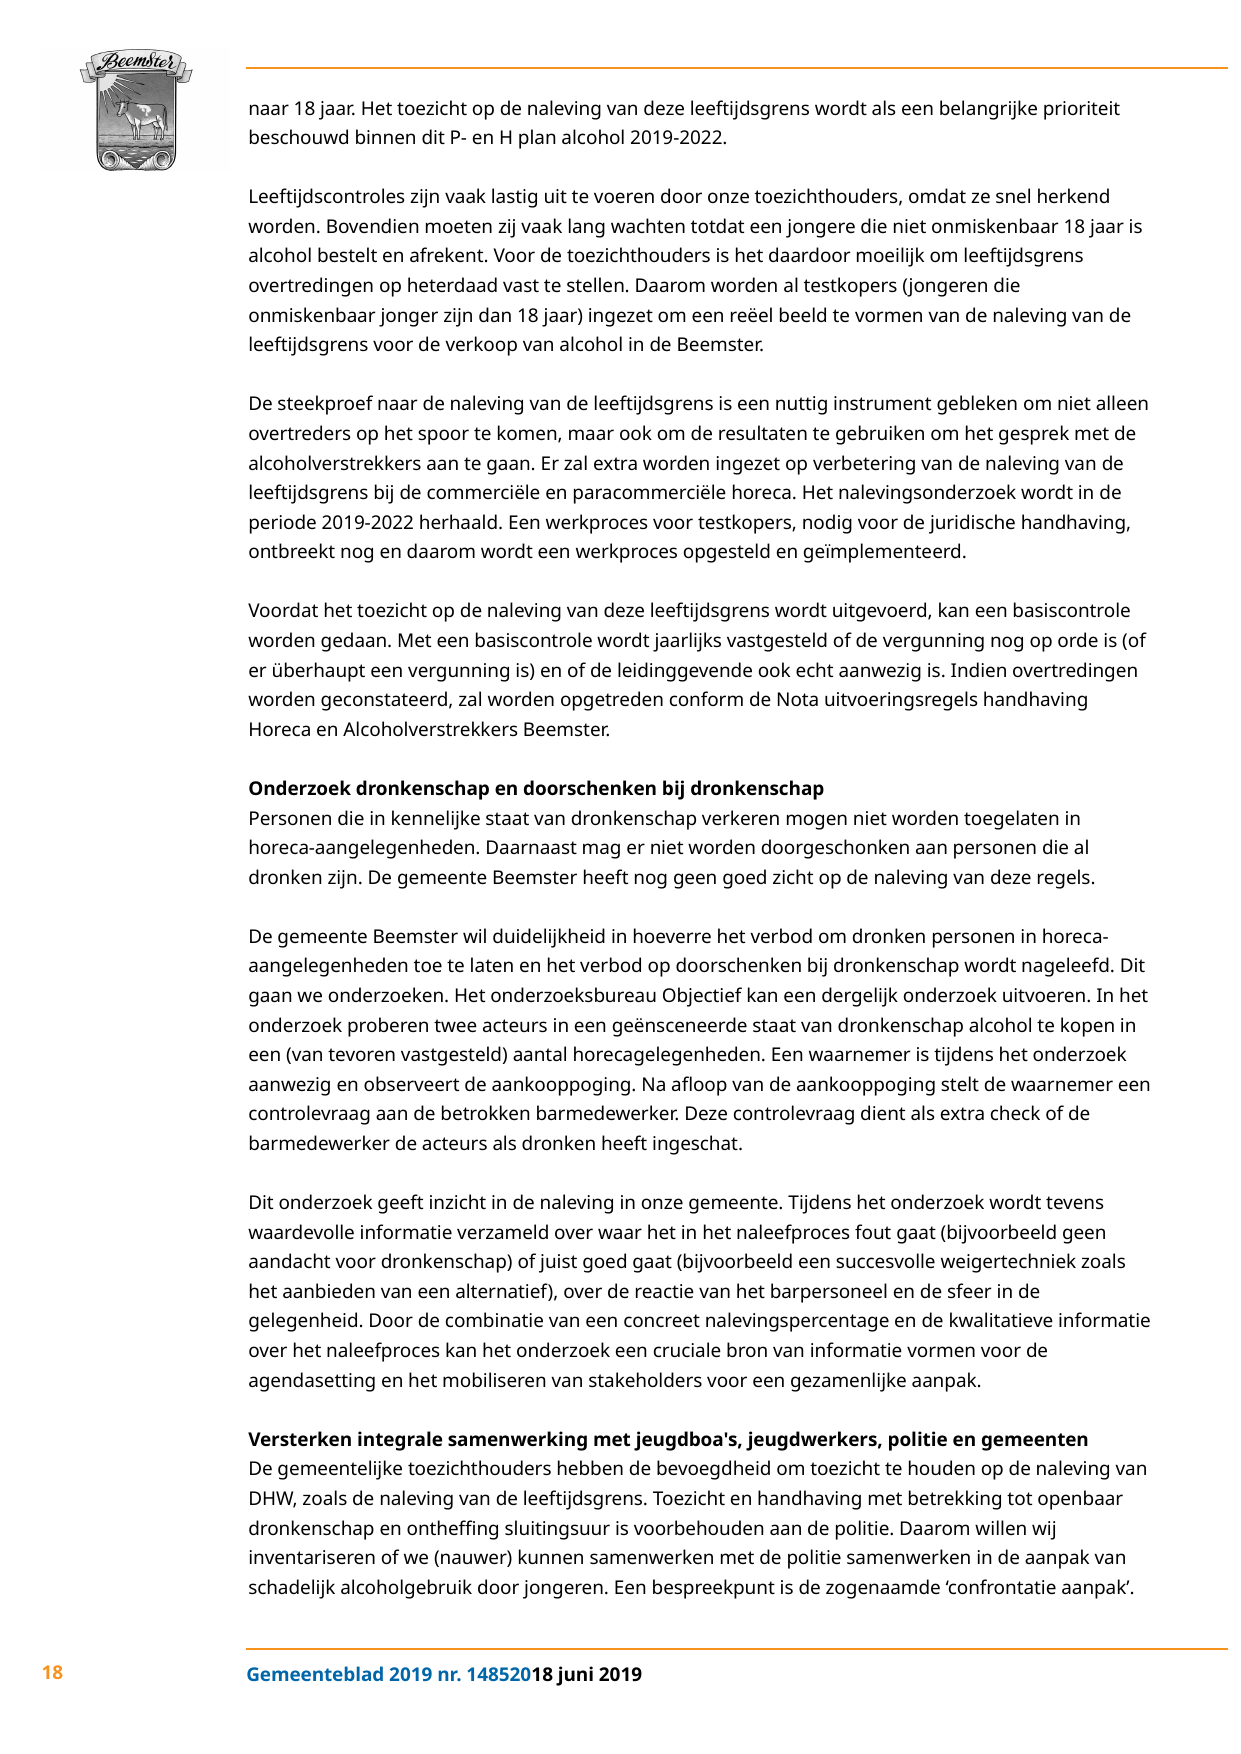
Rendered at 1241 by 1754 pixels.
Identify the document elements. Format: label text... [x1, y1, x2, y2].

text Dit onderzoek geeft inzicht in de naleving in onze gemeente. Tijdens het onderzoek wordt tevens waardevolle informatie verzameld over waar het in het naleefproces fout gaat (bijvoorbeeld geen aandacht voor dronkenschap) of juist goed gaat (bijvoorbeeld een succesvolle weigertechniek zoals het aanbieden van een alternatief), over de reactie van het barpersoneel en de sfeer in de gelegenheid. Door de combinatie van een concreet nalevingspercentage en de kwalitatieve informatie over het naleefproces kan het onderzoek een cruciale bron van informatie vormen voor de agendasetting en het mobiliseren van stakeholders voor een gezamenlijke aanpak. [248, 1189, 1152, 1393]
text De gemeente Beemster wil duidelijkheid in hoeverre het verbod om dronken personen in horeca-aangelegenheden toe te laten en het verbod op doorschenken bij dronkenschap wordt nageleefd. Dit gaan we onderzoeken. Het onderzoeksbureau Objectief kan een dergelijk onderzoek uitvoeren. In het onderzoek proberen twee acteurs in een geënsceneerde staat van dronkenschap alcohol te kopen in een (van tevoren vastgesteld) aantal horecagelegenheden. Een waarnemer is tijdens het onderzoek aanwezig en observeert de aankooppoging. Na afloop van de aankooppoging stelt de waarnemer een controlevraag aan de betrokken barmedewerker. Deze controlevraag dient als extra check of de barmedewerker de acteurs als dronken heeft ingeschat. [248, 923, 1152, 1156]
text Onderzoek dronkenschap en doorschenken bij dronkenschap [248, 775, 1152, 801]
text Versterken integrale samenwerking met jeugdboa's, jeugdwerkers, politie en gemeenten [248, 1426, 1152, 1452]
text Leeftijdscontroles zijn vaak lastig uit te voeren door onze toezichthouders, omdat ze snel herkend worden. Bovendien moeten zij vaak lang wachten totdat een jongere die niet onmiskenbaar 18 jaar is alcohol bestelt en afrekent. Voor de toezichthouders is het daardoor moeilijk om leeftijdsgrens overtredingen op heterdaad vast te stellen. Daarom worden al testkopers (jongeren die onmiskenbaar jonger zijn dan 18 jaar) ingezet om een reëel beeld te vormen van de naleving van de leeftijdsgrens voor de verkoop van alcohol in de Beemster. [248, 183, 1152, 357]
text De steekproef naar de naleving van de leeftijdsgrens is een nuttig instrument gebleken om niet alleen overtreders op het spoor te komen, maar ook om de resultaten te gebruiken om het gesprek met de alcoholverstrekkers aan te gaan. Er zal extra worden ingezet op verbetering van de naleving van de leeftijdsgrens bij de commerciële en paracommerciële horeca. Het nalevingsonderzoek wordt in de periode 2019-2022 herhaald. Een werkproces voor testkopers, nodig voor de juridische handhaving, ontbreekt nog en daarom wordt een werkproces opgesteld en geïmplementeerd. [248, 391, 1152, 564]
picture [41, 47, 231, 172]
text De gemeentelijke toezichthouders hebben de bevoegdheid om toezicht te houden op de naleving van DHW, zoals de naleving van de leeftijdsgrens. Toezicht en handhaving met betrekking tot openbaar dronkenschap en ontheffing sluitingsuur is voorbehouden aan de politie. Daarom willen wij inventariseren of we (nauwer) kunnen samenwerken met de politie samenwerken in de aanpak van schadelijk alcoholgebruik door jongeren. Een bespreekpunt is de zogenaamde ‘confrontatie aanpak’. [248, 1456, 1152, 1600]
text Voordat het toezicht op de naleving van deze leeftijdsgrens wordt uitgevoerd, kan een basiscontrole worden gedaan. Met een basiscontrole wordt jaarlijks vastgesteld of de vergunning nog op orde is (of er überhaupt een vergunning is) en of de leidinggevende ook echt aanwezig is. Indien overtredingen worden geconstateerd, zal worden opgetreden conform de Nota uitvoeringsregels handhaving Horeca en Alcoholverstrekkers Beemster. [248, 598, 1152, 742]
text naar 18 jaar. Het toezicht op de naleving van deze leeftijdsgrens wordt als een belangrijke prioriteit beschouwd binnen dit P- en H plan alcohol 2019-2022. [248, 95, 1152, 150]
text Personen die in kennelijke staat van dronkenschap verkeren mogen niet worden toegelaten in horeca-aangelegenheden. Daarnaast mag er niet worden doorgeschonken aan personen die al dronken zijn. De gemeente Beemster heeft nog geen goed zicht op de naleving van deze regels. [248, 805, 1152, 890]
